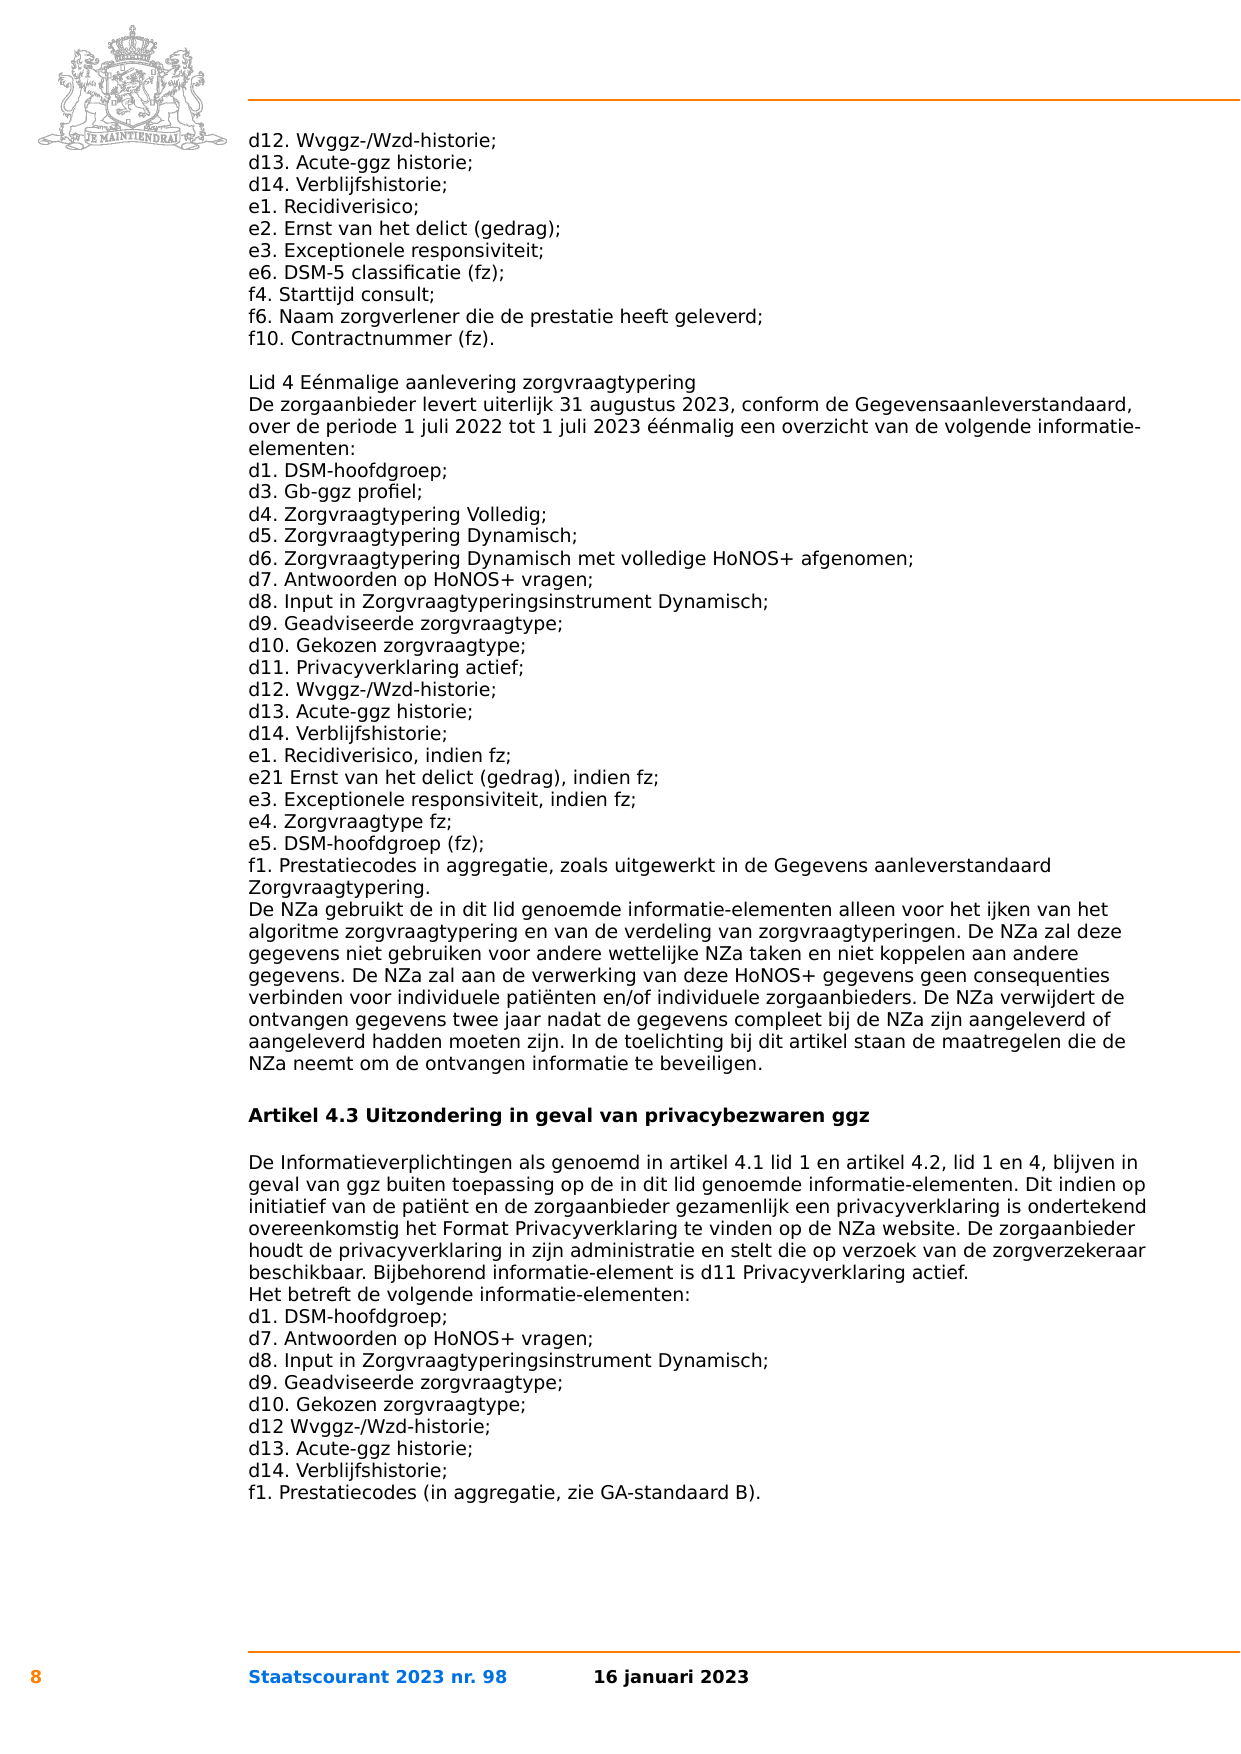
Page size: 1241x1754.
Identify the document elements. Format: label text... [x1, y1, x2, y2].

text f1. Prestatiecodes in aggregatie, zoals uitgewerkt in de Gegevens aanleverstandaard Zorgvraagtypering. [248, 855, 1163, 899]
text d13. Acute-ggz historie; [248, 152, 1163, 174]
text d6. Zorgvraagtypering Dynamisch met volledige HoNOS+ afgenomen; [248, 547, 1163, 569]
picture [38, 25, 227, 150]
text e1. Recidiverisico, indien fz; [248, 745, 1163, 767]
text d9. Geadviseerde zorgvraagtype; [248, 613, 1163, 635]
text d12. Wvggz-/Wzd-historie; [248, 130, 1163, 152]
text e5. DSM-hoofdgroep (fz); [248, 833, 1163, 855]
text d11. Privacyverklaring actief; [248, 657, 1163, 679]
text d12 Wvggz-/Wzd-historie; [248, 1416, 1163, 1438]
text f6. Naam zorgverlener die de prestatie heeft geleverd; [248, 306, 1163, 328]
text f1. Prestatiecodes (in aggregatie, zie GA-standaard B). [248, 1482, 1163, 1503]
text e3. Exceptionele responsiviteit; [248, 240, 1163, 262]
text d8. Input in Zorgvraagtyperingsinstrument Dynamisch; [248, 1350, 1163, 1372]
text d10. Gekozen zorgvraagtype; [248, 635, 1163, 657]
subtitle Lid 4 Eénmalige aanlevering zorgvraagtypering [248, 372, 1163, 393]
text d3. Gb-ggz profiel; [248, 481, 1163, 503]
text e4. Zorgvraagtype fz; [248, 811, 1163, 833]
text e2. Ernst van het delict (gedrag); [248, 218, 1163, 240]
text d1. DSM-hoofdgroep; [248, 1306, 1163, 1328]
subtitle Artikel 4.3 Uitzondering in geval van privacybezwaren ggz [248, 1105, 1163, 1127]
text d13. Acute-ggz historie; [248, 701, 1163, 723]
text d8. Input in Zorgvraagtyperingsinstrument Dynamisch; [248, 591, 1163, 613]
text De zorgaanbieder levert uiterlijk 31 augustus 2023, conform de Gegevensaanleverstandaard, over de periode 1 juli 2022 tot 1 juli 2023 éénmalig een overzicht van de volgende informatie- elementen: [248, 393, 1163, 459]
text d13. Acute-ggz historie; [248, 1438, 1163, 1459]
text f10. Contractnummer (fz). [248, 328, 1163, 350]
text d5. Zorgvraagtypering Dynamisch; [248, 525, 1163, 547]
text e1. Recidiverisico; [248, 196, 1163, 218]
text d7. Antwoorden op HoNOS+ vragen; [248, 569, 1163, 591]
text d4. Zorgvraagtypering Volledig; [248, 503, 1163, 525]
text d9. Geadviseerde zorgvraagtype; [248, 1372, 1163, 1394]
text e21 Ernst van het delict (gedrag), indien fz; [248, 767, 1163, 789]
text e6. DSM-5 classificatie (fz); [248, 262, 1163, 284]
text De Informatieverplichtingen als genoemd in artikel 4.1 lid 1 en artikel 4.2, lid 1 en 4, blijven in geval van ggz buiten toepassing op de in dit lid genoemde informatie-elementen. Dit indien op initiatief van de patiënt en de zorgaanbieder gezamenlijk een privacyverklaring is ondertekend overeenkomstig het Format Privacyverklaring te vinden op de NZa website. De zorgaanbieder houdt de privacyverklaring in zijn administratie en stelt die op verzoek van de zorgverzekeraar beschikbaar. Bijbehorend informatie-element is d11 Privacyverklaring actief. [248, 1152, 1163, 1284]
text d14. Verblijfshistorie; [248, 174, 1163, 196]
text d14. Verblijfshistorie; [248, 723, 1163, 745]
text e3. Exceptionele responsiviteit, indien fz; [248, 789, 1163, 811]
text d1. DSM-hoofdgroep; [248, 459, 1163, 481]
text Het betreft de volgende informatie-elementen: [248, 1284, 1163, 1306]
text d14. Verblijfshistorie; [248, 1459, 1163, 1482]
text d12. Wvggz-/Wzd-historie; [248, 679, 1163, 701]
text f4. Starttijd consult; [248, 284, 1163, 306]
text d7. Antwoorden op HoNOS+ vragen; [248, 1328, 1163, 1350]
text De NZa gebruikt de in dit lid genoemde informatie-elementen alleen voor het ijken van het algoritme zorgvraagtypering en van de verdeling van zorgvraagtyperingen. De NZa zal deze gegevens niet gebruiken voor andere wettelijke NZa taken en niet koppelen aan andere gegevens. De NZa zal aan de verwerking van deze HoNOS+ gegevens geen consequenties verbinden voor individuele patiënten en/of individuele zorgaanbieders. De NZa verwijdert de ontvangen gegevens twee jaar nadat de gegevens compleet bij de NZa zijn aangeleverd of aangeleverd hadden moeten zijn. In de toelichting bij dit artikel staan de maatregelen die de NZa neemt om de ontvangen informatie te beveiligen. [248, 899, 1163, 1075]
text d10. Gekozen zorgvraagtype; [248, 1394, 1163, 1416]
